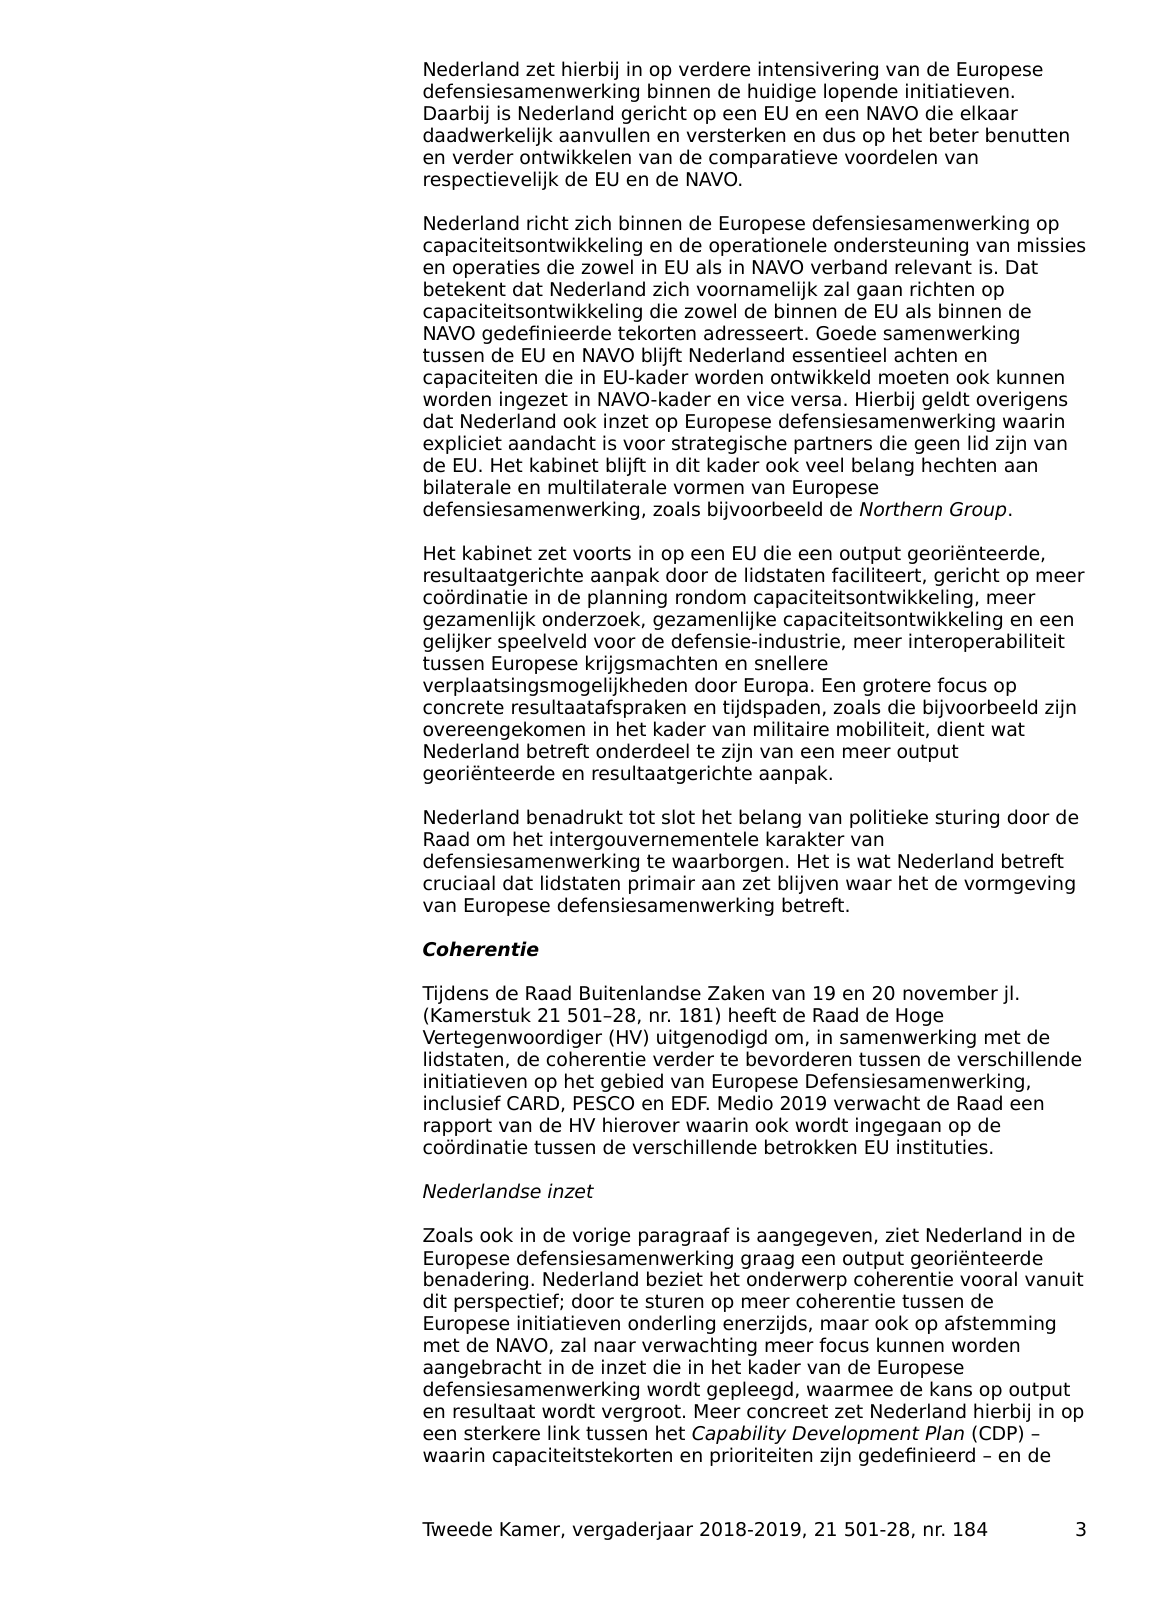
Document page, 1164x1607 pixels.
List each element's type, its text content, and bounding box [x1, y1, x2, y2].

subtitle Coherentie [422, 939, 1087, 961]
text Nederland benadrukt tot slot het belang van politieke sturing door de Raad om het intergouvernementele karakter van defensiesamenwerking te waarborgen. Het is wat Nederland betreft cruciaal dat lidstaten primair aan zet blijven waar het de vormgeving van Europese defensiesamenwerking betreft. [422, 807, 1087, 917]
text Tijdens de Raad Buitenlandse Zaken van 19 en 20 november jl. (Kamerstuk 21 501–28, nr. 181) heeft de Raad de Hoge Vertegenwoordiger (HV) uitgenodigd om, in samenwerking met de lidstaten, de coherentie verder te bevorderen tussen de verschillende initiatieven op het gebied van Europese Defensiesamenwerking, inclusief CARD, PESCO en EDF. Medio 2019 verwacht de Raad een rapport van de HV hierover waarin ook wordt ingegaan op de coördinatie tussen de verschillende betrokken EU instituties. [422, 983, 1087, 1159]
text Het kabinet zet voorts in op een EU die een output georiënteerde, resultaatgerichte aanpak door de lidstaten faciliteert, gericht op meer coördinatie in de planning rondom capaciteitsontwikkeling, meer gezamenlijk onderzoek, gezamenlijke capaciteitsontwikkeling en een gelijker speelveld voor de defensie-industrie, meer interoperabiliteit tussen Europese krijgsmachten en snellere verplaatsingsmogelijkheden door Europa. Een grotere focus op concrete resultaatafspraken en tijdspaden, zoals die bijvoorbeeld zijn overeengekomen in het kader van militaire mobiliteit, dient wat Nederland betreft onderdeel te zijn van een meer output georiënteerde en resultaatgerichte aanpak. [422, 543, 1087, 785]
text Zoals ook in de vorige paragraaf is aangegeven, ziet Nederland in de Europese defensiesamenwerking graag een output georiënteerde benadering. Nederland beziet het onderwerp coherentie vooral vanuit dit perspectief; door te sturen op meer coherentie tussen de Europese initiatieven onderling enerzijds, maar ook op afstemming met de NAVO, zal naar verwachting meer focus kunnen worden aangebracht in de inzet die in het kader van de Europese defensiesamenwerking wordt gepleegd, waarmee de kans op output en resultaat wordt vergroot. Meer concreet zet Nederland hierbij in op een sterkere link tussen het Capability Development Plan (CDP) – waarin capaciteitstekorten en prioriteiten zijn gedefinieerd – en de [422, 1225, 1087, 1467]
text Nederland zet hierbij in op verdere intensivering van de Europese defensiesamenwerking binnen de huidige lopende initiatieven. Daarbij is Nederland gericht op een EU en een NAVO die elkaar daadwerkelijk aanvullen en versterken en dus op het beter benutten en verder ontwikkelen van de comparatieve voordelen van respectievelijk de EU en de NAVO. [422, 59, 1087, 191]
text Nederland richt zich binnen de Europese defensiesamenwerking op capaciteitsontwikkeling en de operationele ondersteuning van missies en operaties die zowel in EU als in NAVO verband relevant is. Dat betekent dat Nederland zich voornamelijk zal gaan richten op capaciteitsontwikkeling die zowel de binnen de EU als binnen de NAVO gedefinieerde tekorten adresseert. Goede samenwerking tussen de EU en NAVO blijft Nederland essentieel achten en capaciteiten die in EU-kader worden ontwikkeld moeten ook kunnen worden ingezet in NAVO-kader en vice versa. Hierbij geldt overigens dat Nederland ook inzet op Europese defensiesamenwerking waarin expliciet aandacht is voor strategische partners die geen lid zijn van de EU. Het kabinet blijft in dit kader ook veel belang hechten aan bilaterale en multilaterale vormen van Europese defensiesamenwerking, zoals bijvoorbeeld de Northern Group. [422, 213, 1087, 521]
subtitle Nederlandse inzet [422, 1181, 1087, 1203]
